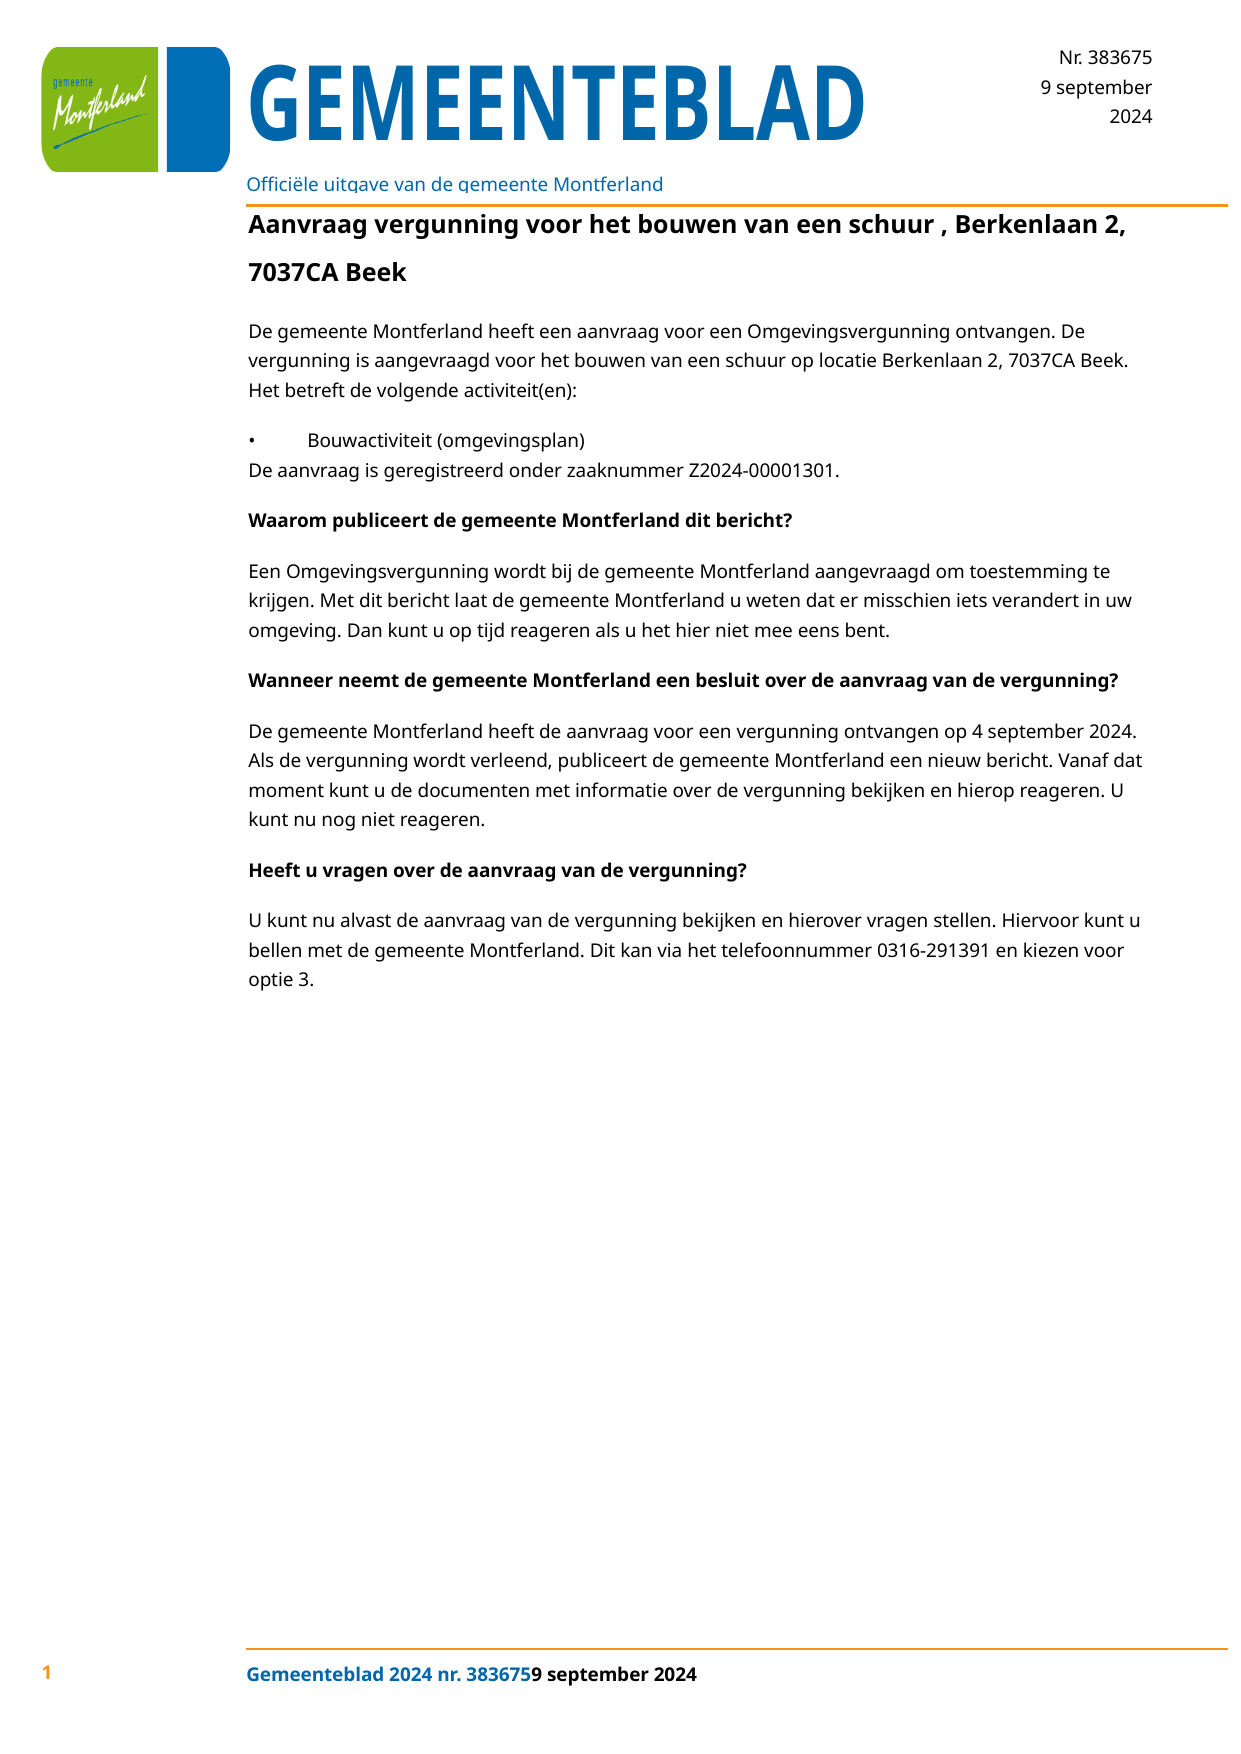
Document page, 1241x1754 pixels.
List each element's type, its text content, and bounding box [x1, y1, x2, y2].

text De gemeente Montferland heeft een aanvraag voor een Omgevingsvergunning ontvangen. De vergunning is aangevraagd voor het bouwen van een schuur op locatie Berkenlaan 2, 7037CA Beek. Het betreft de volgende activiteit(en): [248, 318, 1152, 403]
text Heeft u vragen over de aanvraag van de vergunning? [248, 857, 1152, 883]
text Waarom publiceert de gemeente Montferland dit bericht? [248, 507, 1152, 533]
list Bouwactiviteit (omgevingsplan) [248, 427, 1152, 453]
text De gemeente Montferland heeft de aanvraag voor een vergunning ontvangen op 4 september 2024. Als de vergunning wordt verleend, publiceert de gemeente Montferland een nieuw bericht. Vanaf dat moment kunt u de documenten met informatie over de vergunning bekijken en hierop reageren. U kunt nu nog niet reageren. [248, 718, 1152, 832]
text Aanvraag vergunning voor het bouwen van een schuur , Berkenlaan 2, 7037CA Beek [248, 207, 1152, 288]
text Wanneer neemt de gemeente Montferland een besluit over de aanvraag van de vergunning? [248, 667, 1152, 693]
picture [41, 47, 231, 172]
text De aanvraag is geregistreerd onder zaaknummer Z2024-00001301. [248, 457, 1152, 483]
text Een Omgevingsvergunning wordt bij de gemeente Montferland aangevraagd om toestemming te krijgen. Met dit bericht laat de gemeente Montferland u weten dat er misschien iets verandert in uw omgeving. Dan kunt u op tijd reageren als u het hier niet mee eens bent. [248, 558, 1152, 643]
text U kunt nu alvast de aanvraag van de vergunning bekijken en hierover vragen stellen. Hiervoor kunt u bellen met de gemeente Montferland. Dit kan via het telefoonnummer 0316-291391 en kiezen voor optie 3. [248, 907, 1152, 992]
